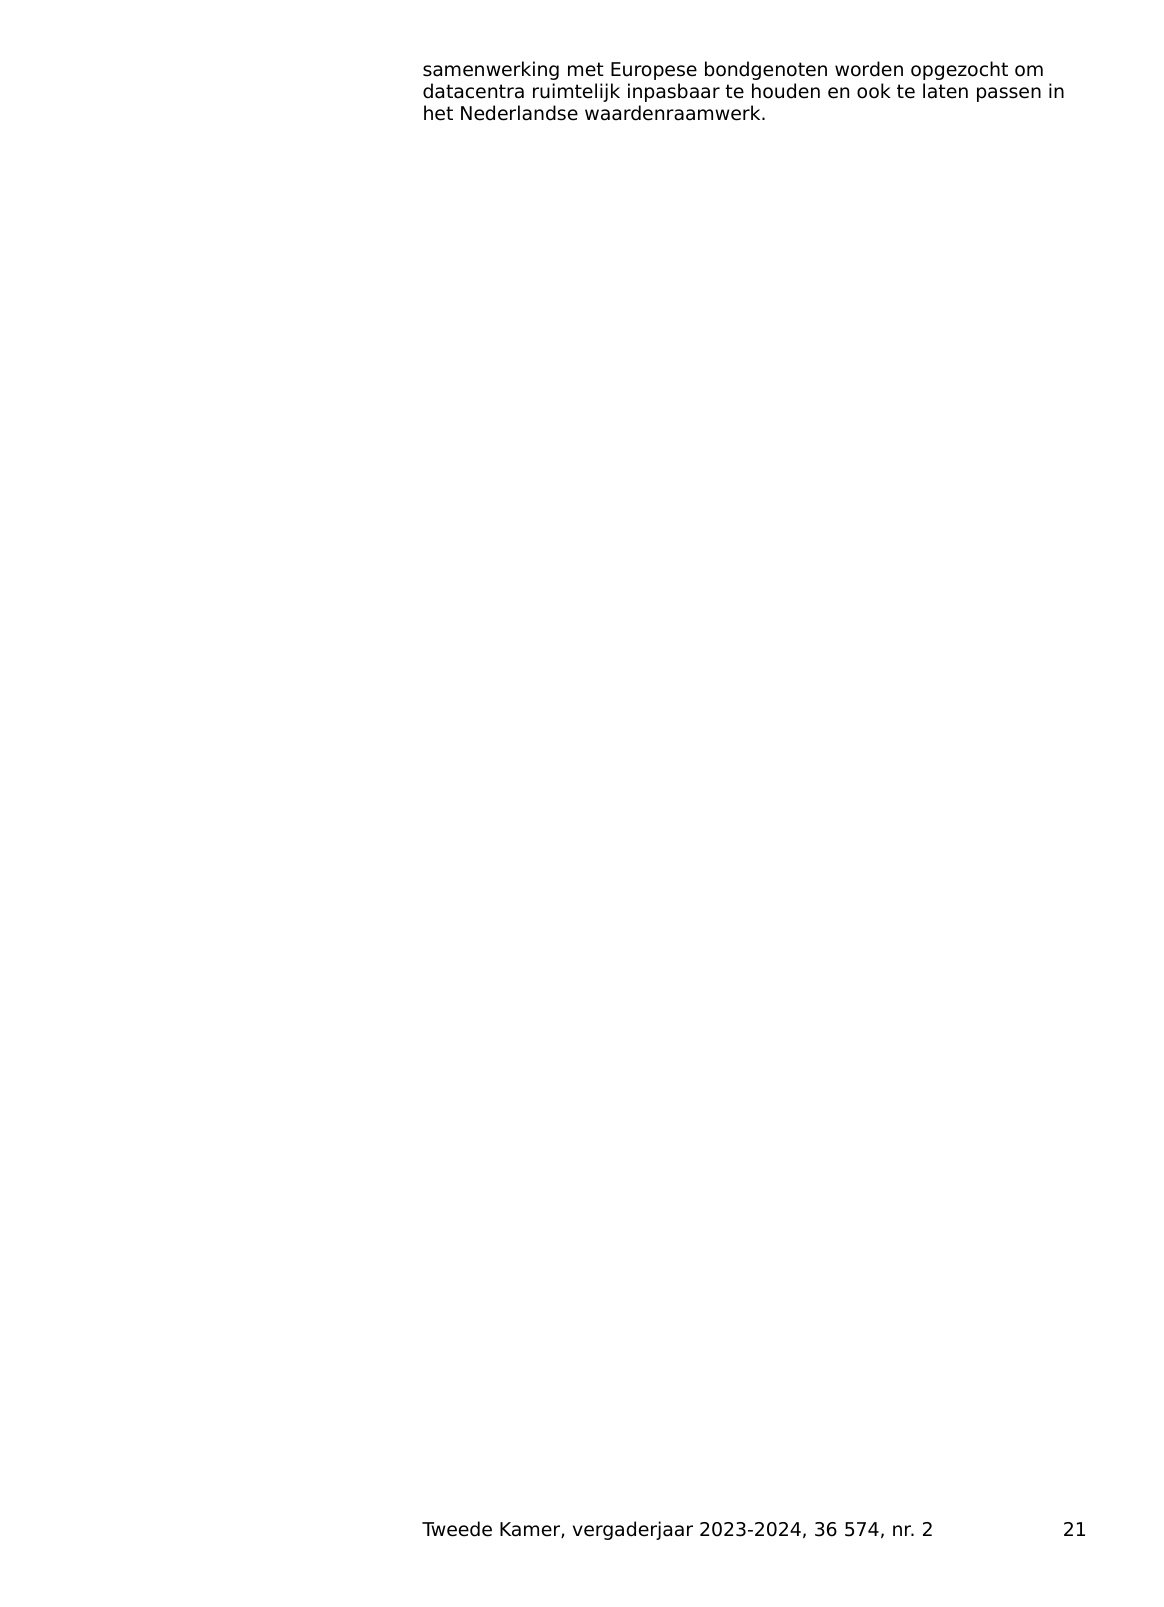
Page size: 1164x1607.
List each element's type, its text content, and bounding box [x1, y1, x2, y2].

text samenwerking met Europese bondgenoten worden opgezocht om datacentra ruimtelijk inpasbaar te houden en ook te laten passen in het Nederlandse waardenraamwerk. [422, 59, 1087, 125]
